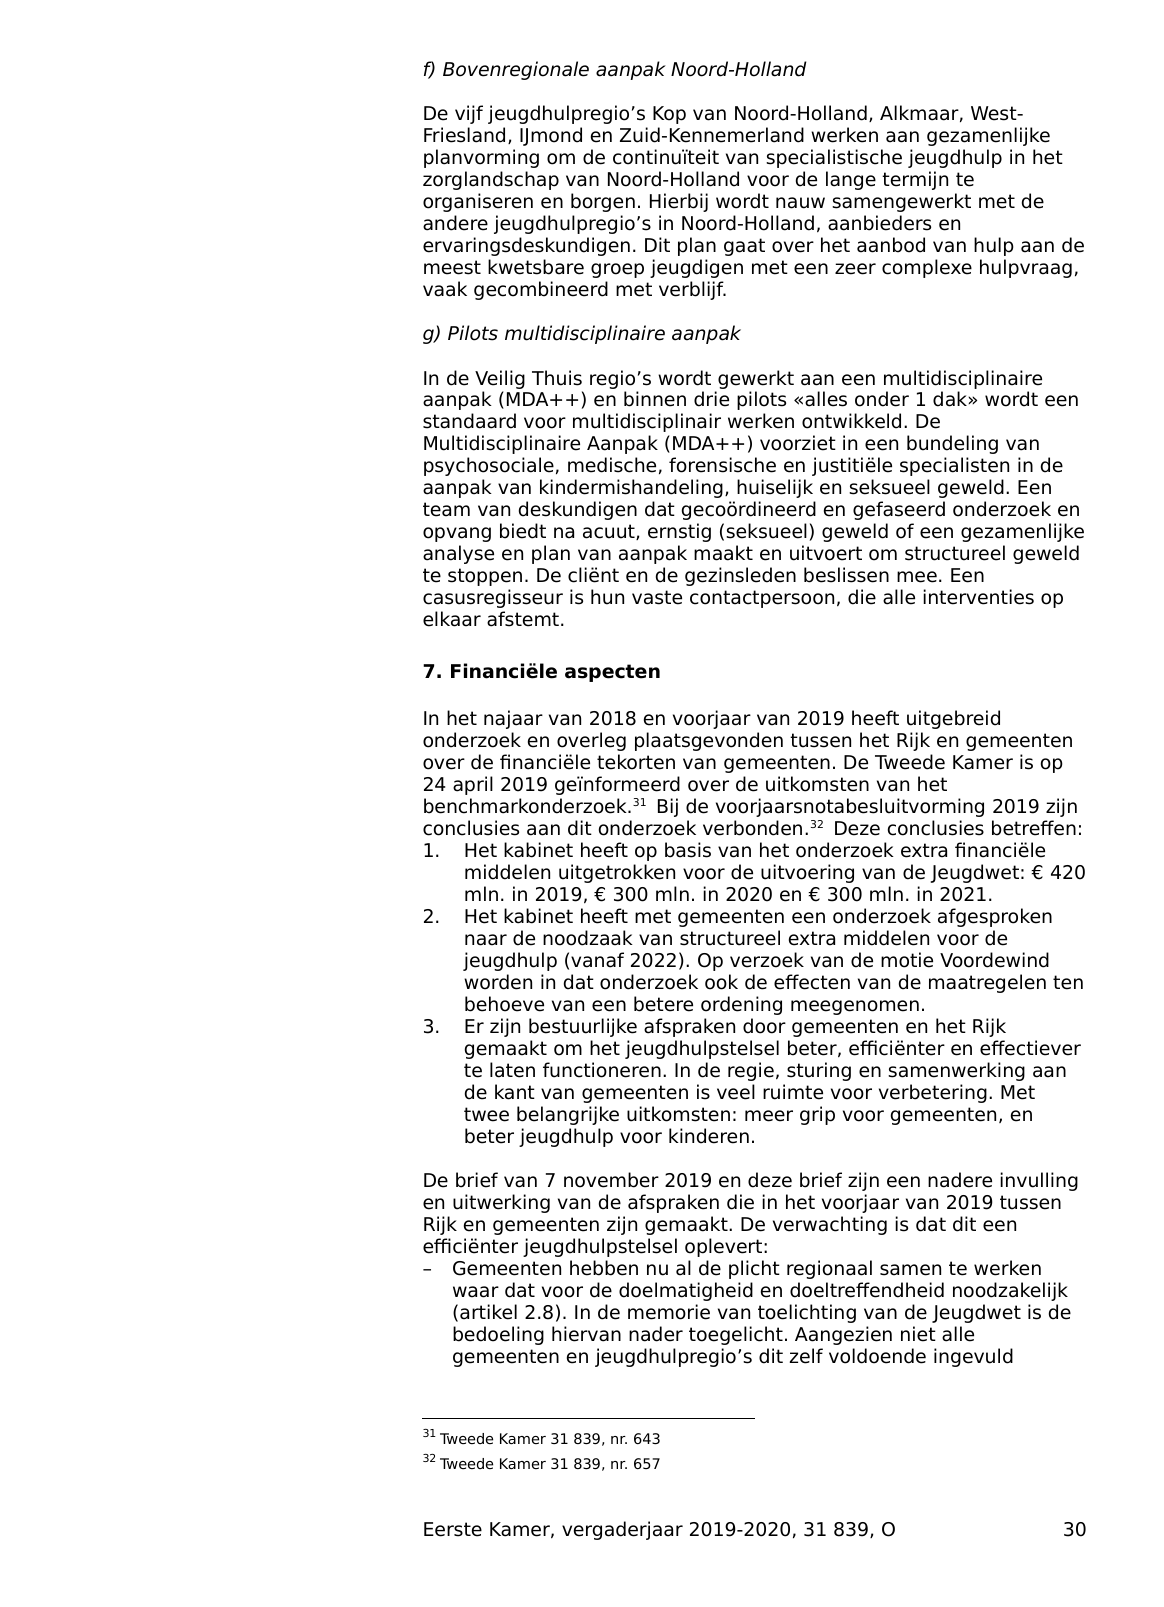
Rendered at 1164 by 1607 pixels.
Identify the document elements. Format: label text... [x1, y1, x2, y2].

text 2. Het kabinet heeft met gemeenten een onderzoek afgesproken naar de noodzaak van structureel extra middelen voor de jeugdhulp (vanaf 2022). Op verzoek van de motie Voordewind worden in dat onderzoek ook de effecten van de maatregelen ten behoeve van een betere ordening meegenomen. [422, 906, 1087, 1016]
text 3. Er zijn bestuurlijke afspraken door gemeenten en het Rijk gemaakt om het jeugdhulpstelsel beter, efficiënter en effectiever te laten functioneren. In de regie, sturing en samenwerking aan de kant van gemeenten is veel ruimte voor verbetering. Met twee belangrijke uitkomsten: meer grip voor gemeenten, en beter jeugdhulp voor kinderen. [422, 1016, 1087, 1148]
subtitle f) Bovenregionale aanpak Noord-Holland [422, 59, 1087, 81]
text De brief van 7 november 2019 en deze brief zijn een nadere invulling en uitwerking van de afspraken die in het voorjaar van 2019 tussen Rijk en gemeenten zijn gemaakt. De verwachting is dat dit een efficiënter jeugdhulpstelsel oplevert: [422, 1170, 1087, 1258]
text De vijf jeugdhulpregio’s Kop van Noord-Holland, Alkmaar, West- Friesland, IJmond en Zuid-Kennemerland werken aan gezamenlijke planvorming om de continuïteit van specialistische jeugdhulp in het zorglandschap van Noord-Holland voor de lange termijn te organiseren en borgen. Hierbij wordt nauw samengewerkt met de andere jeugdhulpregio’s in Noord-Holland, aanbieders en ervaringsdeskundigen. Dit plan gaat over het aanbod van hulp aan de meest kwetsbare groep jeugdigen met een zeer complexe hulpvraag, vaak gecombineerd met verblijf. [422, 103, 1087, 301]
text – Gemeenten hebben nu al de plicht regionaal samen te werken waar dat voor de doelmatigheid en doeltreffendheid noodzakelijk (artikel 2.8). In de memorie van toelichting van de Jeugdwet is de bedoeling hiervan nader toegelicht. Aangezien niet alle gemeenten en jeugdhulpregio’s dit zelf voldoende ingevuld [422, 1258, 1087, 1368]
text Tweede Kamer 31 839, nr. 657 [422, 1452, 1087, 1474]
subtitle 7. Financiële aspecten [422, 661, 1087, 683]
subtitle g) Pilots multidisciplinaire aanpak [422, 323, 1087, 345]
text In de Veilig Thuis regio’s wordt gewerkt aan een multidisciplinaire aanpak (MDA++) en binnen drie pilots «alles onder 1 dak» wordt een standaard voor multidisciplinair werken ontwikkeld. De Multidisciplinaire Aanpak (MDA++) voorziet in een bundeling van psychosociale, medische, forensische en justitiële specialisten in de aanpak van kindermishandeling, huiselijk en seksueel geweld. Een team van deskundigen dat gecoördineerd en gefaseerd onderzoek en opvang biedt na acuut, ernstig (seksueel) geweld of een gezamenlijke analyse en plan van aanpak maakt en uitvoert om structureel geweld te stoppen. De cliënt en de gezinsleden beslissen mee. Een casusregisseur is hun vaste contactpersoon, die alle interventies op elkaar afstemt. [422, 367, 1087, 631]
text 1. Het kabinet heeft op basis van het onderzoek extra financiële middelen uitgetrokken voor de uitvoering van de Jeugdwet: € 420 mln. in 2019, € 300 mln. in 2020 en € 300 mln. in 2021. [422, 840, 1087, 906]
text In het najaar van 2018 en voorjaar van 2019 heeft uitgebreid onderzoek en overleg plaatsgevonden tussen het Rijk en gemeenten over de financiële tekorten van gemeenten. De Tweede Kamer is op 24 april 2019 geïnformeerd over de uitkomsten van het benchmarkonderzoek. Bij de voorjaarsnotabesluitvorming 2019 zijn conclusies aan dit onderzoek verbonden. Deze conclusies betreffen: [422, 708, 1087, 840]
text Tweede Kamer 31 839, nr. 643 [422, 1427, 1087, 1449]
